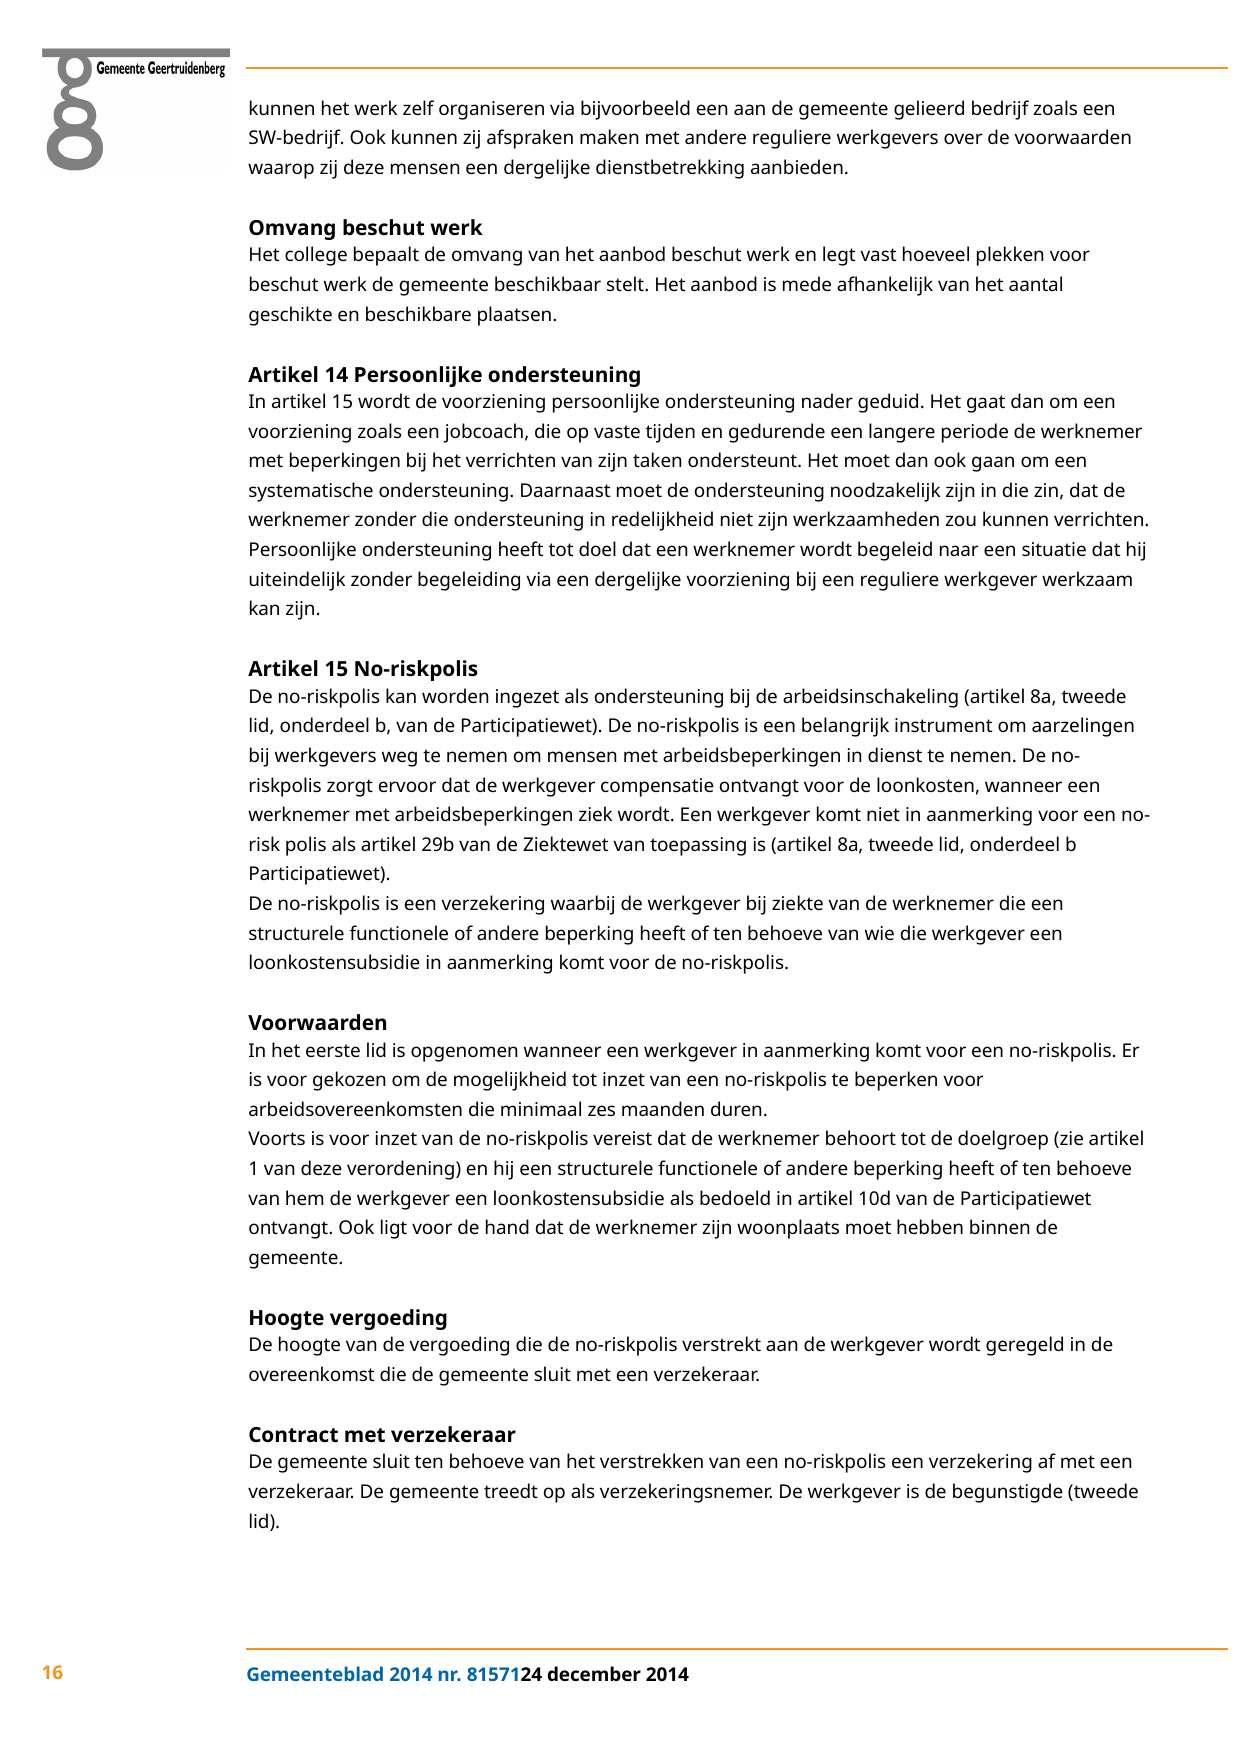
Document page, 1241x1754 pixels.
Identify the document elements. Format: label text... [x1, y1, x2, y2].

text Het college bepaalt de omvang van het aanbod beschut werk en legt vast hoeveel plekken voor beschut werk de gemeente beschikbaar stelt. Het aanbod is mede afhankelijk van het aantal geschikte en beschikbare plaatsen. [248, 242, 1152, 326]
text Voorwaarden [248, 1008, 1152, 1037]
text In artikel 15 wordt de voorziening persoonlijke ondersteuning nader geduid. Het gaat dan om een voorziening zoals een jobcoach, die op vaste tijden en gedurende een langere periode de werknemer met beperkingen bij het verrichten van zijn taken ondersteunt. Het moet dan ook gaan om een systematische ondersteuning. Daarnaast moet de ondersteuning noodzakelijk zijn in die zin, dat de werknemer zonder die ondersteuning in redelijkheid niet zijn werkzaamheden zou kunnen verrichten. Persoonlijke ondersteuning heeft tot doel dat een werknemer wordt begeleid naar een situatie dat hij uiteindelijk zonder begeleiding via een dergelijke voorziening bij een reguliere werkgever werkzaam kan zijn. [248, 388, 1152, 621]
text Artikel 14 Persoonlijke ondersteuning [248, 360, 1152, 388]
text Artikel 15 No-riskpolis [248, 654, 1152, 683]
text Hoogte vergoeding [248, 1303, 1152, 1332]
text Omvang beschut werk [248, 213, 1152, 242]
picture [41, 47, 231, 172]
text Contract met verzekeraar [248, 1420, 1152, 1449]
text De no-riskpolis is een verzekering waarbij de werkgever bij ziekte van de werknemer die een structurele functionele of andere beperking heeft of ten behoeve van wie die werkgever een loonkostensubsidie in aanmerking komt voor de no-riskpolis. [248, 890, 1152, 975]
text De hoogte van de vergoeding die de no-riskpolis verstrekt aan de werkgever wordt geregeld in de overeenkomst die de gemeente sluit met een verzekeraar. [248, 1332, 1152, 1387]
text In het eerste lid is opgenomen wanneer een werkgever in aanmerking komt voor een no-riskpolis. Er is voor gekozen om de mogelijkheid tot inzet van een no-riskpolis te beperken voor arbeidsovereenkomsten die minimaal zes maanden duren. [248, 1037, 1152, 1122]
text kunnen het werk zelf organiseren via bijvoorbeeld een aan de gemeente gelieerd bedrijf zoals een SW-bedrijf. Ook kunnen zij afspraken maken met andere reguliere werkgevers over de voorwaarden waarop zij deze mensen een dergelijke dienstbetrekking aanbieden. [248, 95, 1152, 180]
text Voorts is voor inzet van de no-riskpolis vereist dat de werknemer behoort tot de doelgroep (zie artikel 1 van deze verordening) en hij een structurele functionele of andere beperking heeft of ten behoeve van hem de werkgever een loonkostensubsidie als bedoeld in artikel 10d van de Participatiewet ontvangt. Ook ligt voor de hand dat de werknemer zijn woonplaats moet hebben binnen de gemeente. [248, 1126, 1152, 1270]
text De gemeente sluit ten behoeve van het verstrekken van een no-riskpolis een verzekering af met een verzekeraar. De gemeente treedt op als verzekeringsnemer. De werkgever is de begunstigde (tweede lid). [248, 1449, 1152, 1534]
text De no-riskpolis kan worden ingezet als ondersteuning bij de arbeidsinschakeling (artikel 8a, tweede lid, onderdeel b, van de Participatiewet). De no-riskpolis is een belangrijk instrument om aarzelingen bij werkgevers weg te nemen om mensen met arbeidsbeperkingen in dienst te nemen. De no-riskpolis zorgt ervoor dat de werkgever compensatie ontvangt voor de loonkosten, wanneer een werknemer met arbeidsbeperkingen ziek wordt. Een werkgever komt niet in aanmerking voor een no-risk polis als artikel 29b van de Ziektewet van toepassing is (artikel 8a, tweede lid, onderdeel b Participatiewet). [248, 683, 1152, 886]
